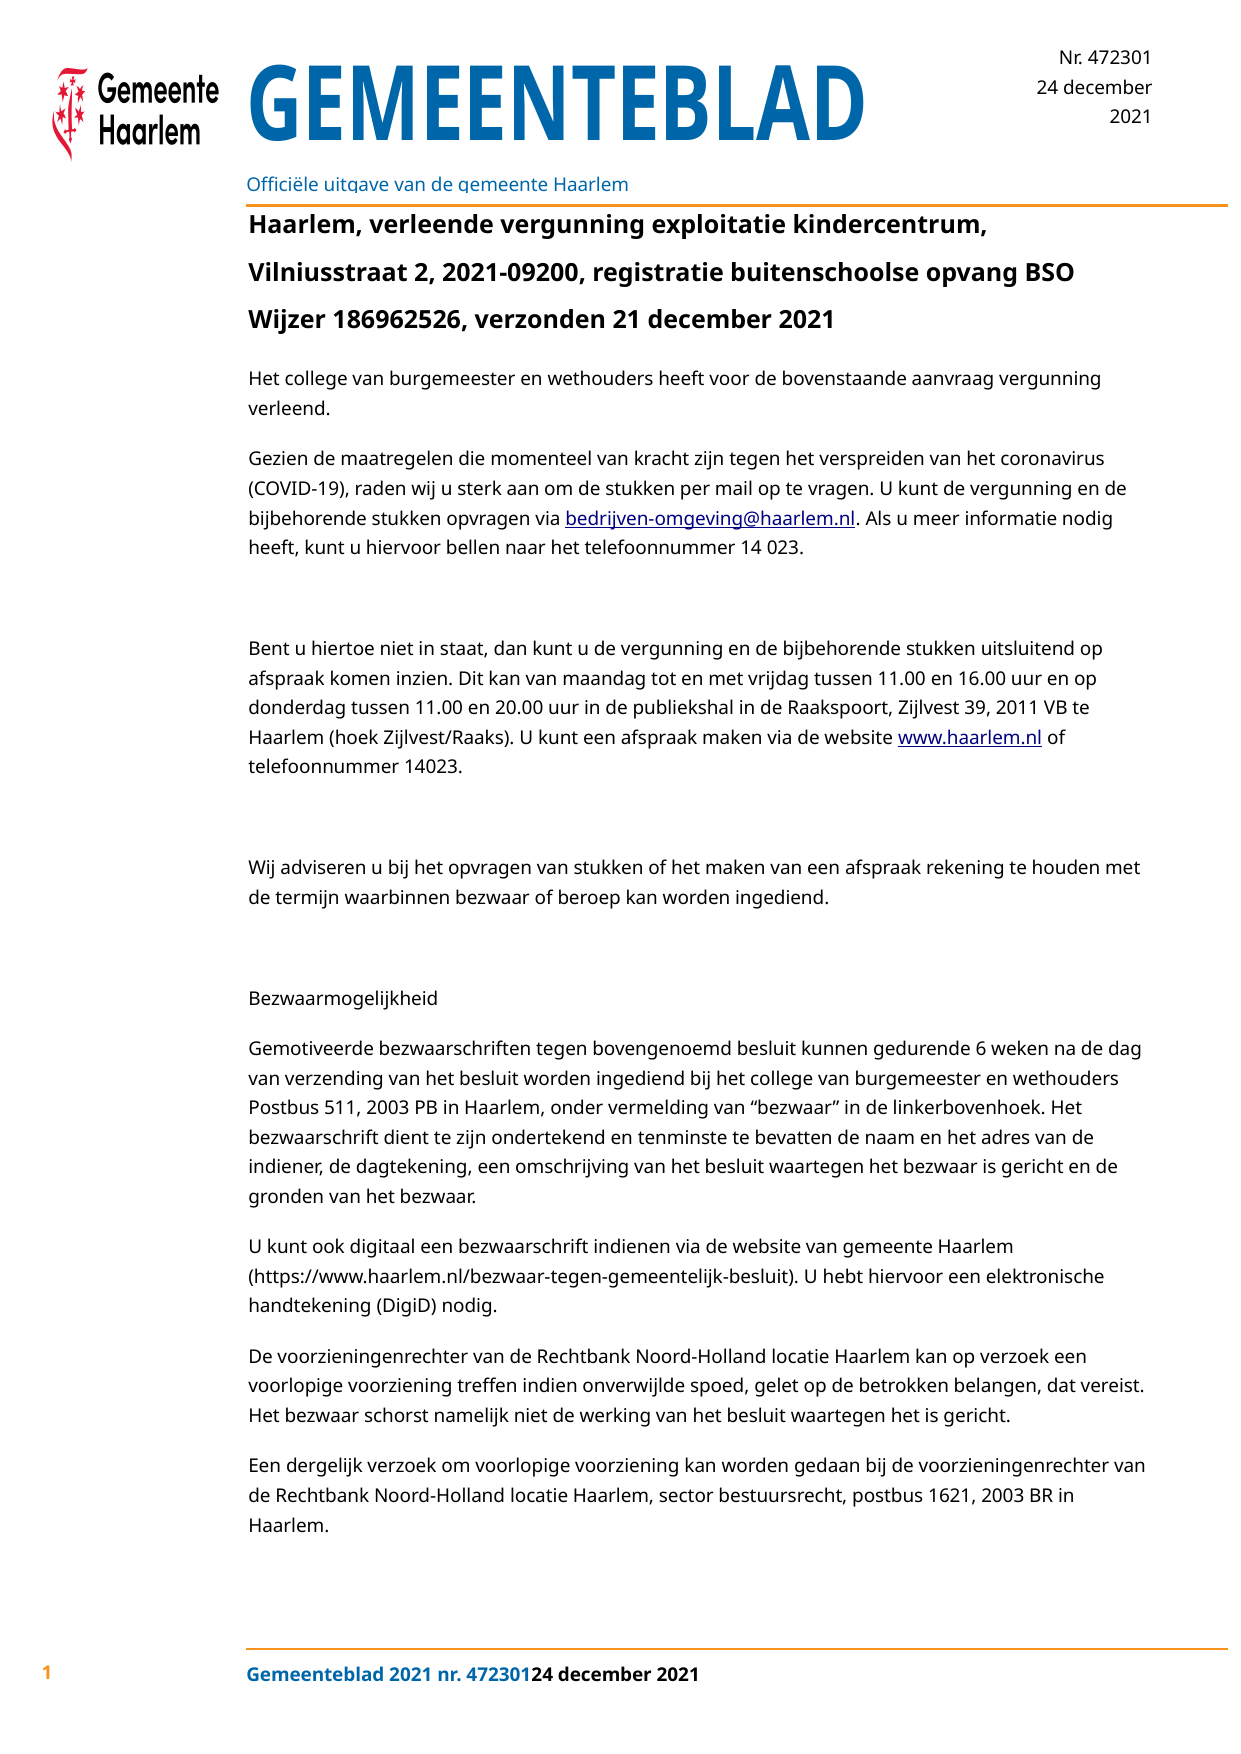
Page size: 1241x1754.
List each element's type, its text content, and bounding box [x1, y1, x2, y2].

text Gezien de maatregelen die momenteel van kracht zijn tegen het verspreiden van het coronavirus (COVID-19), raden wij u sterk aan om de stukken per mail op te vragen. U kunt de vergunning en de bijbehorende stukken opvragen via bedrijven-omgeving@haarlem.nl. Als u meer informatie nodig heeft, kunt u hiervoor bellen naar het telefoonnummer 14 023. [248, 446, 1152, 560]
text Een dergelijk verzoek om voorlopige voorziening kan worden gedaan bij de voorzieningenrechter van de Rechtbank Noord-Holland locatie Haarlem, sector bestuursrecht, postbus 1621, 2003 BR in Haarlem. [248, 1453, 1152, 1537]
text Bent u hiertoe niet in staat, dan kunt u de vergunning en de bijbehorende stukken uitsluitend op afspraak komen inzien. Dit kan van maandag tot en met vrijdag tussen 11.00 en 16.00 uur en op donderdag tussen 11.00 en 20.00 uur in de publiekshal in de Raakspoort, Zijlvest 39, 2011 VB te Haarlem (hoek Zijlvest/Raaks). U kunt een afspraak maken via de website www.haarlem.nl of telefoonnummer 14023. [248, 635, 1152, 779]
text U kunt ook digitaal een bezwaarschrift indienen via de website van gemeente Haarlem (https://www.haarlem.nl/bezwaar-tegen-gemeentelijk-besluit). U hebt hiervoor een elektronische handtekening (DigiD) nodig. [248, 1233, 1152, 1318]
text Het college van burgemeester en wethouders heeft voor de bovenstaande aanvraag vergunning verleend. [248, 366, 1152, 421]
text Wij adviseren u bij het opvragen van stukken of het maken van een afspraak rekening te houden met de termijn waarbinnen bezwaar of beroep kan worden ingediend. [248, 854, 1152, 909]
text Gemotiveerde bezwaarschriften tegen bovengenoemd besluit kunnen gedurende 6 weken na de dag van verzending van het besluit worden ingediend bij het college van burgemeester en wethouders Postbus 511, 2003 PB in Haarlem, onder vermelding van “bezwaar” in de linkerbovenhoek. Het bezwaarschrift dient te zijn ondertekend en tenminste te bevatten de naam en het adres van de indiener, de dagtekening, een omschrijving van het besluit waartegen het bezwaar is gericht en de gronden van het bezwaar. [248, 1035, 1152, 1209]
picture [41, 47, 231, 172]
text De voorzieningenrechter van de Rechtbank Noord-Holland locatie Haarlem kan op verzoek een voorlopige voorziening treffen indien onverwijlde spoed, gelet op de betrokken belangen, dat vereist. Het bezwaar schorst namelijk niet de werking van het besluit waartegen het is gericht. [248, 1343, 1152, 1428]
text Haarlem, verleende vergunning exploitatie kindercentrum, Vilniusstraat 2, 2021-09200, registratie buitenschoolse opvang BSO Wijzer 186962526, verzonden 21 december 2021 [248, 207, 1152, 336]
text Bezwaarmogelijkheid [248, 985, 1152, 1010]
